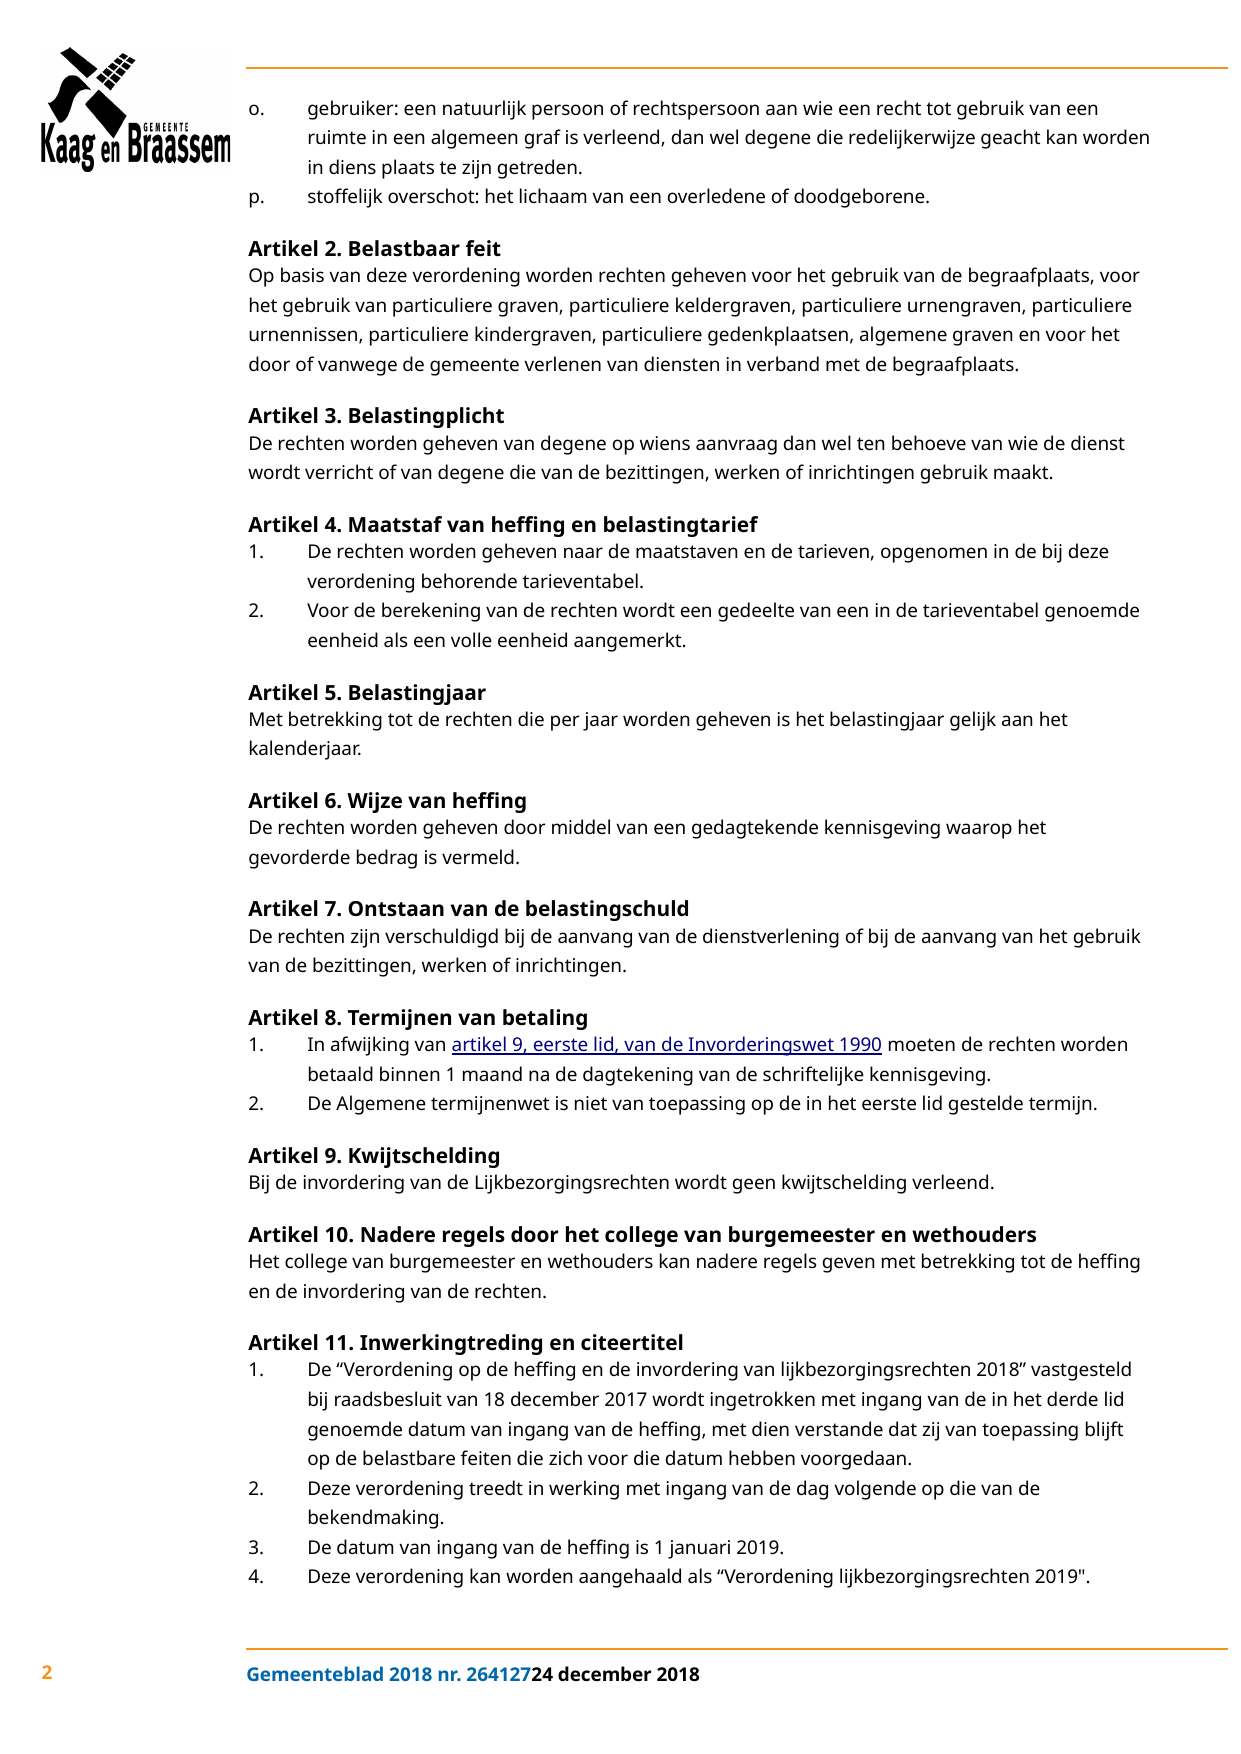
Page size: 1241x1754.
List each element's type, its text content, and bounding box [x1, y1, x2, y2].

text Artikel 9. Kwijtschelding [248, 1141, 1152, 1169]
list De datum van ingang van de heffing is 1 januari 2019. [248, 1534, 1152, 1560]
list stoffelijk overschot: het lichaam van een overledene of doodgeborene. [248, 183, 1152, 209]
text Op basis van deze verordening worden rechten geheven voor het gebruik van de begraafplaats, voor het gebruik van particuliere graven, particuliere keldergraven, particuliere urnengraven, particuliere urnennissen, particuliere kindergraven, particuliere gedenkplaatsen, algemene graven en voor het door of vanwege de gemeente verlenen van diensten in verband met de begraafplaats. [248, 262, 1152, 377]
text Artikel 4. Maatstaf van heffing en belastingtarief [248, 510, 1152, 538]
text Artikel 6. Wijze van heffing [248, 786, 1152, 814]
list Deze verordening kan worden aangehaald als “Verordening lijkbezorgingsrechten 2019". [248, 1564, 1152, 1589]
list In afwijking van artikel 9, eerste lid, van de Invorderingswet 1990 moeten de rechten worden betaald binnen 1 maand na de dagtekening van de schriftelijke kennisgeving. [248, 1031, 1152, 1087]
text Artikel 2. Belastbaar feit [248, 234, 1152, 262]
text Artikel 5. Belastingjaar [248, 678, 1152, 706]
list De Algemene termijnenwet is niet van toepassing op de in het eerste lid gestelde termijn. [248, 1091, 1152, 1116]
text De rechten zijn verschuldigd bij de aanvang van de dienstverlening of bij de aanvang van het gebruik van de bezittingen, werken of inrichtingen. [248, 923, 1152, 978]
list De “Verordening op de heffing en de invordering van lijkbezorgingsrechten 2018” vastgesteld bij raadsbesluit van 18 december 2017 wordt ingetrokken met ingang van de in het derde lid genoemde datum van ingang van de heffing, met dien verstande dat zij van toepassing blijft op de belastbare feiten die zich voor die datum hebben voorgedaan. [248, 1357, 1152, 1471]
text Met betrekking tot de rechten die per jaar worden geheven is het belastingjaar gelijk aan het kalenderjaar. [248, 706, 1152, 761]
text Artikel 10. Nadere regels door het college van burgemeester en wethouders [248, 1220, 1152, 1248]
text Artikel 3. Belastingplicht [248, 402, 1152, 430]
text Artikel 7. Ontstaan van de belastingschuld [248, 894, 1152, 923]
list Deze verordening treedt in werking met ingang van de dag volgende op die van de bekendmaking. [248, 1475, 1152, 1530]
list De rechten worden geheven naar de maatstaven en de tarieven, opgenomen in de bij deze verordening behorende tarieventabel. [248, 538, 1152, 594]
text Bij de invordering van de Lijkbezorgingsrechten wordt geen kwijtschelding verleend. [248, 1169, 1152, 1195]
picture [41, 47, 231, 172]
text Het college van burgemeester en wethouders kan nadere regels geven met betrekking tot de heffing en de invordering van de rechten. [248, 1248, 1152, 1303]
text De rechten worden geheven van degene op wiens aanvraag dan wel ten behoeve van wie de dienst wordt verricht of van degene die van de bezittingen, werken of inrichtingen gebruik maakt. [248, 430, 1152, 485]
text Artikel 11. Inwerkingtreding en citeertitel [248, 1328, 1152, 1357]
list gebruiker: een natuurlijk persoon of rechtspersoon aan wie een recht tot gebruik van een ruimte in een algemeen graf is verleend, dan wel degene die redelijkerwijze geacht kan worden in diens plaats te zijn getreden. [248, 95, 1152, 180]
list Voor de berekening van de rechten wordt een gedeelte van een in de tarieventabel genoemde eenheid als een volle eenheid aangemerkt. [248, 598, 1152, 653]
text De rechten worden geheven door middel van een gedagtekende kennisgeving waarop het gevorderde bedrag is vermeld. [248, 814, 1152, 870]
text Artikel 8. Termijnen van betaling [248, 1003, 1152, 1031]
